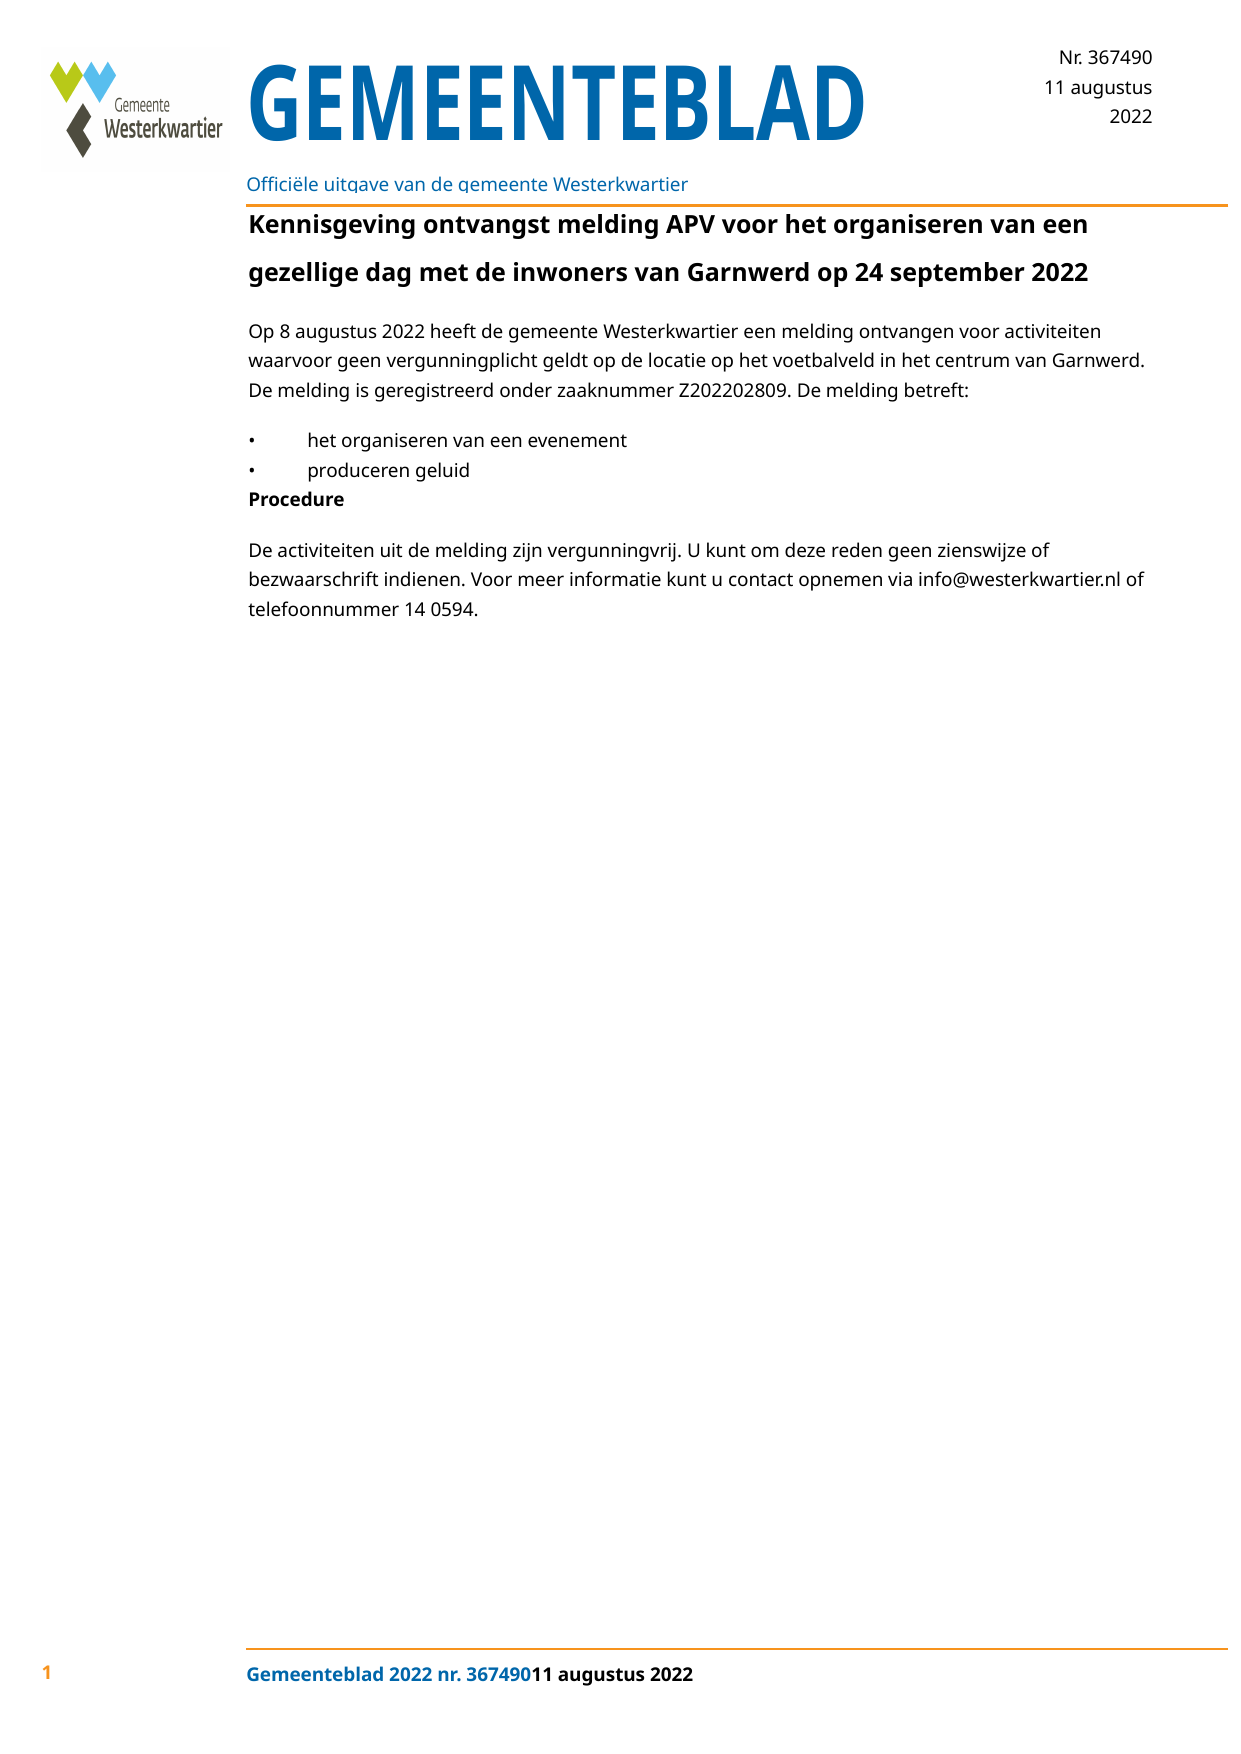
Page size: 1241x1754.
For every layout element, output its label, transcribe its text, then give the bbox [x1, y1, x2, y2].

list produceren geluid [248, 457, 1152, 483]
text Op 8 augustus 2022 heeft de gemeente Westerkwartier een melding ontvangen voor activiteiten waarvoor geen vergunningplicht geldt op de locatie op het voetbalveld in het centrum van Garnwerd. De melding is geregistreerd onder zaaknummer Z202202809. De melding betreft: [248, 318, 1152, 403]
text Procedure [248, 487, 1152, 512]
text De activiteiten uit de melding zijn vergunningvrij. U kunt om deze reden geen zienswijze of bezwaarschrift indienen. Voor meer informatie kunt u contact opnemen via info@westerkwartier.nl of telefoonnummer 14 0594. [248, 537, 1152, 622]
list het organiseren van een evenement [248, 427, 1152, 453]
picture [41, 47, 231, 172]
text Kennisgeving ontvangst melding APV voor het organiseren van een gezellige dag met de inwoners van Garnwerd op 24 september 2022 [248, 207, 1152, 288]
